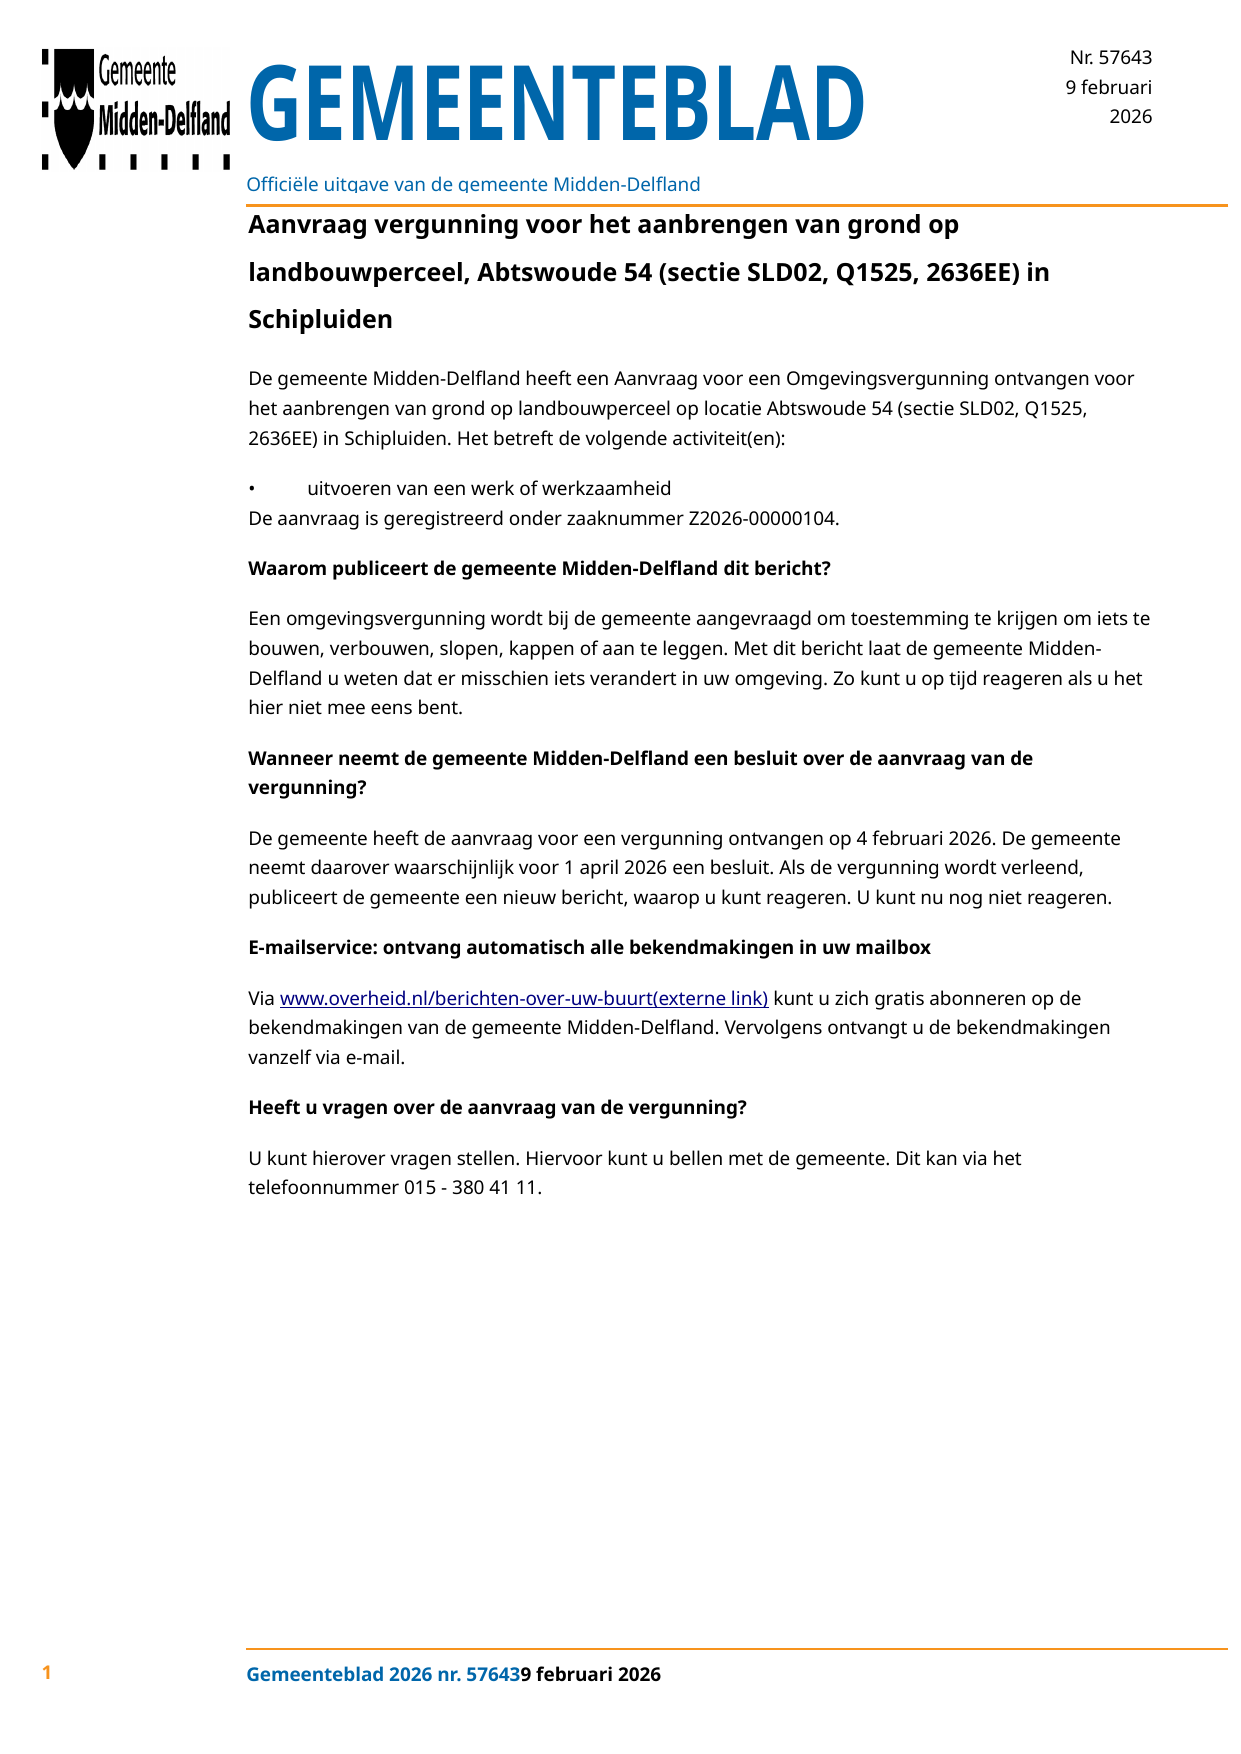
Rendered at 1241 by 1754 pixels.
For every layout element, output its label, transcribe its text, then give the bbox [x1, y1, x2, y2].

text E-mailservice: ontvang automatisch alle bekendmakingen in uw mailbox [248, 934, 1152, 960]
text Via www.overheid.nl/berichten-over-uw-buurt(externe link) kunt u zich gratis abonneren op de bekendmakingen van de gemeente Midden-Delfland. Vervolgens ontvangt u de bekendmakingen vanzelf via e-mail. [248, 985, 1152, 1069]
text Heeft u vragen over de aanvraag van de vergunning? [248, 1094, 1152, 1120]
text De aanvraag is geregistreerd onder zaaknummer Z2026-00000104. [248, 505, 1152, 530]
text Waarom publiceert de gemeente Midden-Delfland dit bericht? [248, 555, 1152, 581]
text De gemeente Midden-Delfland heeft een Aanvraag voor een Omgevingsvergunning ontvangen voor het aanbrengen van grond op landbouwperceel op locatie Abtswoude 54 (sectie SLD02, Q1525, 2636EE) in Schipluiden. Het betreft de volgende activiteit(en): [248, 366, 1152, 450]
text Wanneer neemt de gemeente Midden-Delfland een besluit over de aanvraag van de vergunning? [248, 745, 1152, 800]
picture [41, 47, 231, 172]
text Aanvraag vergunning voor het aanbrengen van grond op landbouwperceel, Abtswoude 54 (sectie SLD02, Q1525, 2636EE) in Schipluiden [248, 207, 1152, 336]
text De gemeente heeft de aanvraag voor een vergunning ontvangen op 4 februari 2026. De gemeente neemt daarover waarschijnlijk voor 1 april 2026 een besluit. Als de vergunning wordt verleend, publiceert de gemeente een nieuw bericht, waarop u kunt reageren. U kunt nu nog niet reageren. [248, 825, 1152, 909]
list uitvoeren van een werk of werkzaamheid [248, 475, 1152, 501]
text Een omgevingsvergunning wordt bij de gemeente aangevraagd om toestemming te krijgen om iets te bouwen, verbouwen, slopen, kappen of aan te leggen. Met dit bericht laat de gemeente Midden-Delfland u weten dat er misschien iets verandert in uw omgeving. Zo kunt u op tijd reageren als u het hier niet mee eens bent. [248, 606, 1152, 720]
text U kunt hierover vragen stellen. Hiervoor kunt u bellen met de gemeente. Dit kan via het telefoonnummer 015 - 380 41 11. [248, 1145, 1152, 1200]
